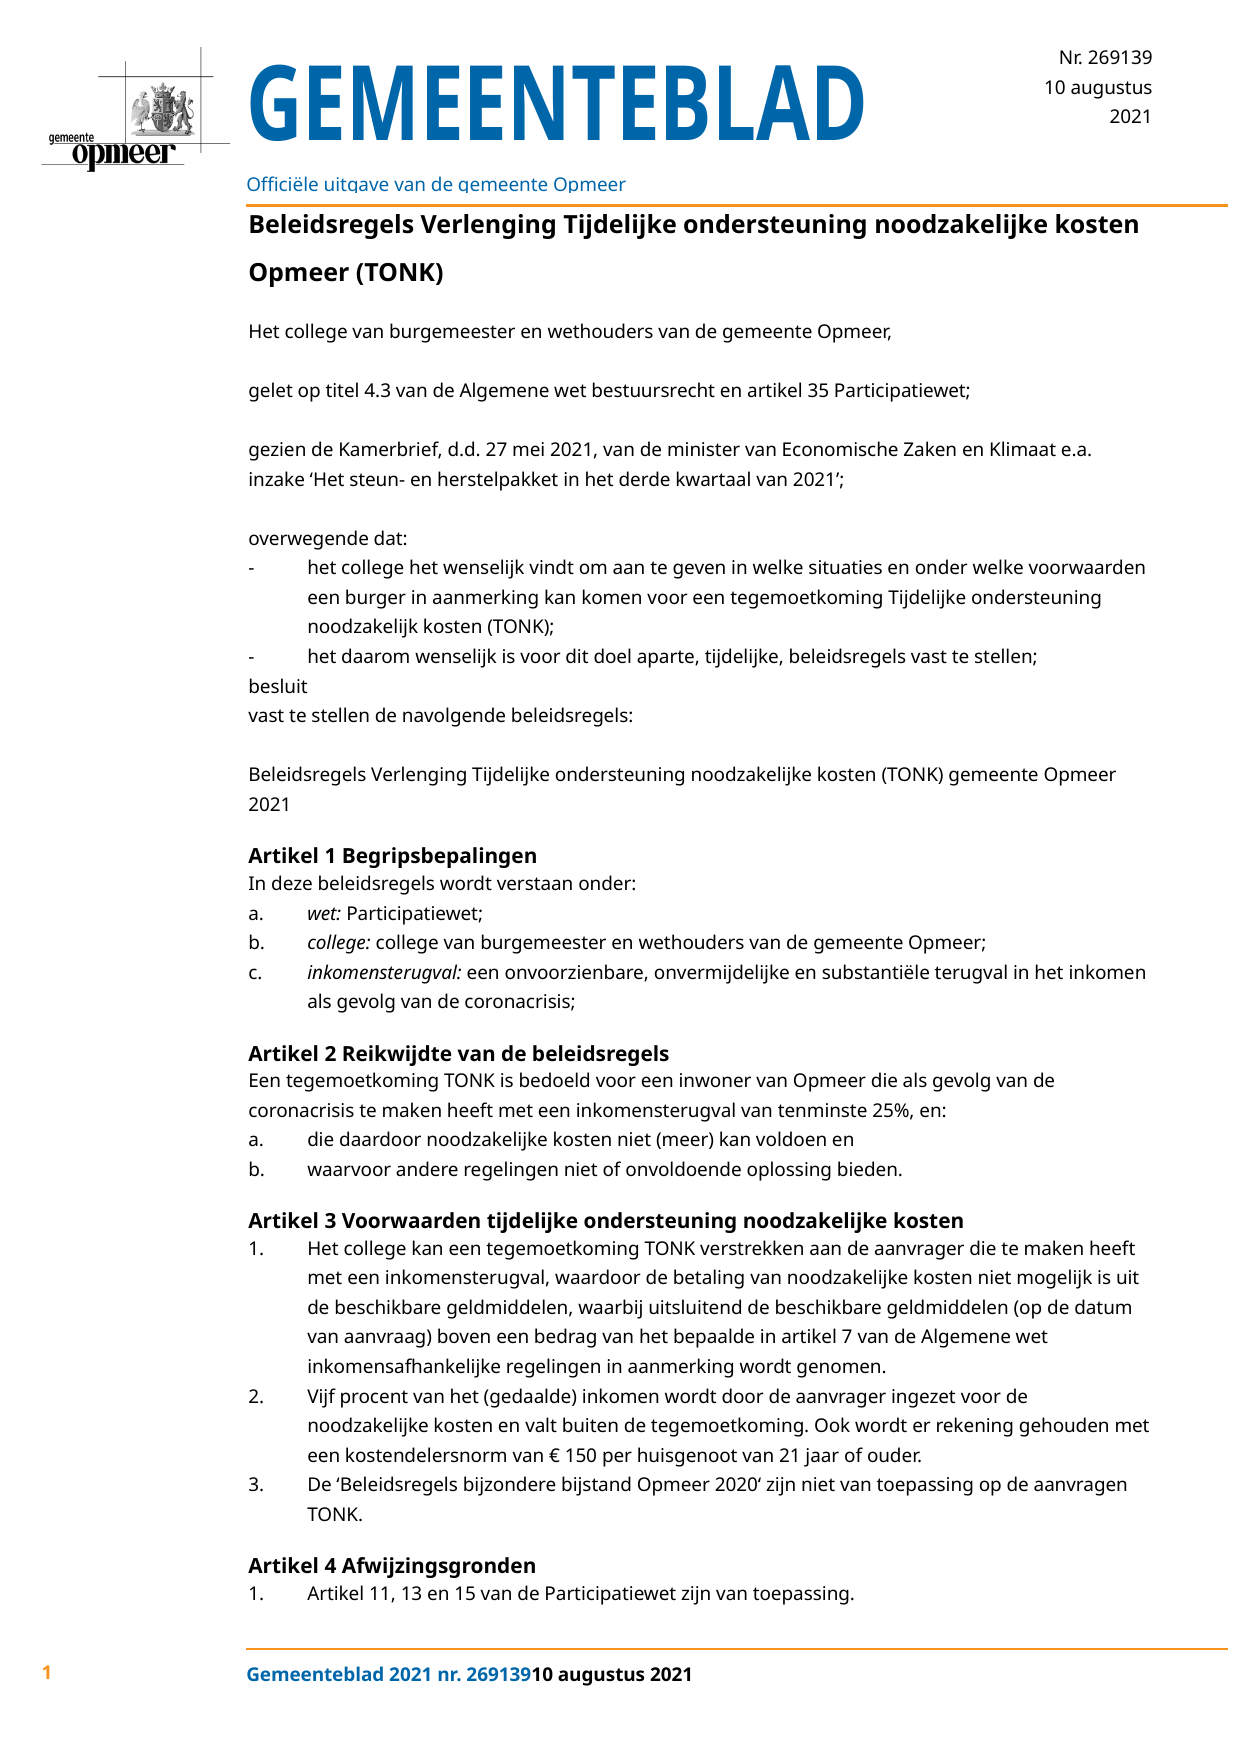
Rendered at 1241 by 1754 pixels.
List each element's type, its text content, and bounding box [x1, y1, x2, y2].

text In deze beleidsregels wordt verstaan onder: [248, 870, 1152, 896]
text Het college van burgemeester en wethouders van de gemeente Opmeer, [248, 318, 1152, 344]
text gelet op titel 4.3 van de Algemene wet bestuursrecht en artikel 35 Participatiewet; [248, 377, 1152, 403]
list wet: Participatiewet; [248, 900, 1152, 925]
text vast te stellen de navolgende beleidsregels: [248, 702, 1152, 728]
text Artikel 4 Afwijzingsgronden [248, 1552, 1152, 1580]
text Beleidsregels Verlenging Tijdelijke ondersteuning noodzakelijke kosten Opmeer (TONK) [248, 207, 1152, 288]
list het college het wenselijk vindt om aan te geven in welke situaties en onder welke voorwaarden een burger in aanmerking kan komen voor een tegemoetkoming Tijdelijke ondersteuning noodzakelijk kosten (TONK); [248, 554, 1152, 639]
list die daardoor noodzakelijke kosten niet (meer) kan voldoen en [248, 1126, 1152, 1152]
list De ‘Beleidsregels bijzondere bijstand Opmeer 2020‘ zijn niet van toepassing op de aanvragen TONK. [248, 1472, 1152, 1527]
list Het college kan een tegemoetkoming TONK verstrekken aan de aanvrager die te maken heeft met een inkomensterugval, waardoor de betaling van noodzakelijke kosten niet mogelijk is uit de beschikbare geldmiddelen, waarbij uitsluitend de beschikbare geldmiddelen (op de datum van aanvraag) boven een bedrag van het bepaalde in artikel 7 van de Algemene wet inkomensafhankelijke regelingen in aanmerking wordt genomen. [248, 1235, 1152, 1379]
list Vijf procent van het (gedaalde) inkomen wordt door de aanvrager ingezet voor de noodzakelijke kosten en valt buiten de tegemoetkoming. Ook wordt er rekening gehouden met een kostendelersnorm van € 150 per huisgenoot van 21 jaar of ouder. [248, 1383, 1152, 1468]
text Artikel 2 Reikwijdte van de beleidsregels [248, 1039, 1152, 1067]
text Artikel 3 Voorwaarden tijdelijke ondersteuning noodzakelijke kosten [248, 1206, 1152, 1235]
list Artikel 11, 13 en 15 van de Participatiewet zijn van toepassing. [248, 1580, 1152, 1606]
list inkomensterugval: een onvoorzienbare, onvermijdelijke en substantiële terugval in het inkomen als gevolg van de coronacrisis; [248, 959, 1152, 1014]
list het daarom wenselijk is voor dit doel aparte, tijdelijke, beleidsregels vast te stellen; [248, 643, 1152, 669]
text overwegende dat: [248, 525, 1152, 551]
list waarvoor andere regelingen niet of onvoldoende oplossing bieden. [248, 1156, 1152, 1182]
text besluit [248, 673, 1152, 699]
text Een tegemoetkoming TONK is bedoeld voor een inwoner van Opmeer die als gevolg van de coronacrisis te maken heeft met een inkomensterugval van tenminste 25%, en: [248, 1067, 1152, 1123]
text Artikel 1 Begripsbepalingen [248, 842, 1152, 870]
text Beleidsregels Verlenging Tijdelijke ondersteuning noodzakelijke kosten (TONK) gemeente Opmeer 2021 [248, 762, 1152, 817]
picture [41, 47, 231, 172]
list college: college van burgemeester en wethouders van de gemeente Opmeer; [248, 929, 1152, 955]
text gezien de Kamerbrief, d.d. 27 mei 2021, van de minister van Economische Zaken en Klimaat e.a. inzake ‘Het steun- en herstelpakket in het derde kwartaal van 2021’; [248, 436, 1152, 492]
